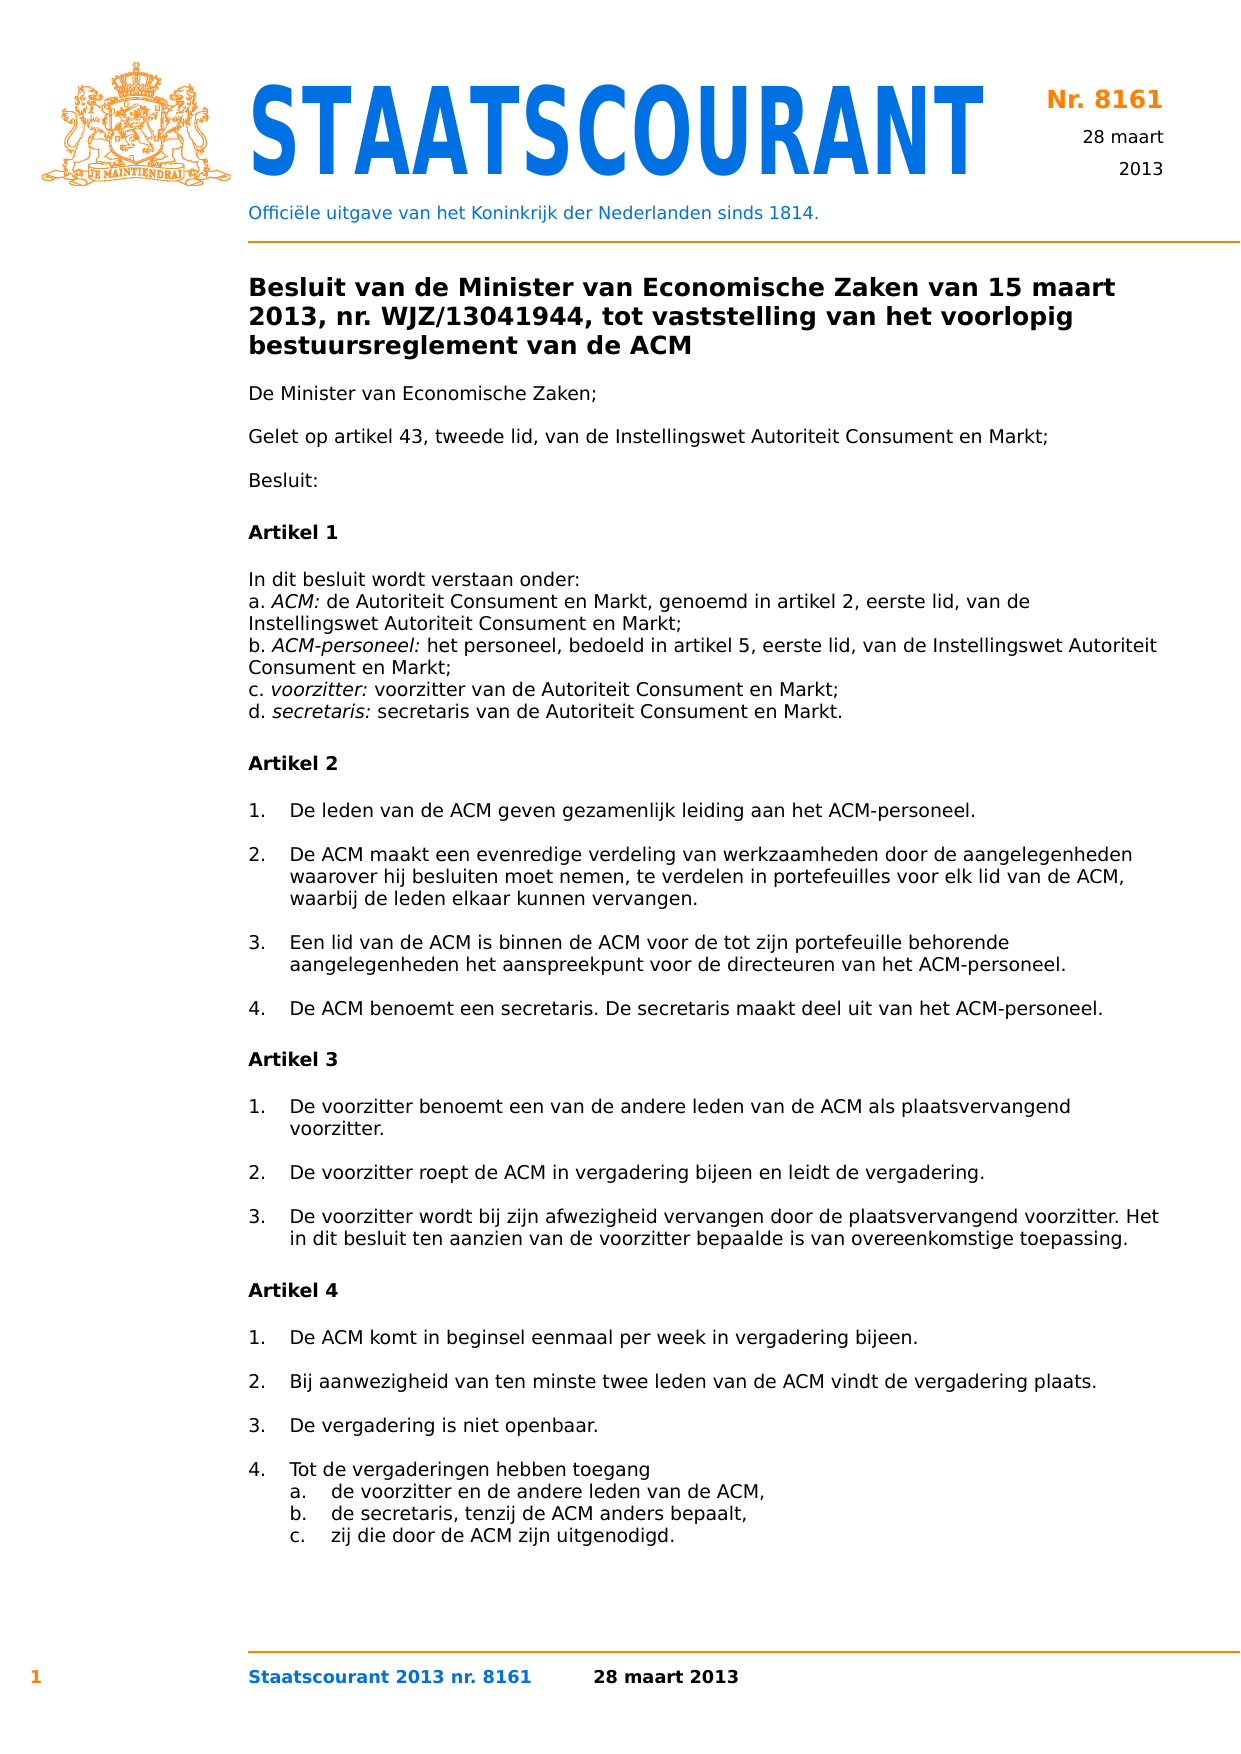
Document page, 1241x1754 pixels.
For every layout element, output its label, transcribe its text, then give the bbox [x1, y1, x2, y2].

table_cell 2013 [998, 153, 1240, 203]
text Gelet op artikel 43, tweede lid, van de Instellingswet Autoriteit Consument en Markt; [248, 426, 1163, 448]
text 2. Bij aanwezigheid van ten minste twee leden van de ACM vindt de vergadering plaats. [248, 1371, 1163, 1393]
text 1. De ACM komt in beginsel eenmaal per week in vergadering bijeen. [248, 1327, 1163, 1349]
subtitle Artikel 2 [248, 753, 1163, 775]
text b. de secretaris, tenzij de ACM anders bepaalt, [289, 1502, 1163, 1524]
table_header STAATSCOURANT [248, 62, 998, 203]
text c. voorzitter: voorzitter van de Autoriteit Consument en Markt; [248, 679, 1163, 701]
text 4. Tot de vergaderingen hebben toegang [248, 1458, 1163, 1481]
subtitle Artikel 4 [248, 1280, 1163, 1302]
text 3. Een lid van de ACM is binnen de ACM voor de tot zijn portefeuille behorende aangelegenheden het aanspreekpunt voor de directeuren van het ACM-personeel. [248, 932, 1163, 976]
text 3. De vergadering is niet openbaar. [248, 1415, 1163, 1437]
text 4. De ACM benoemt een secretaris. De secretaris maakt deel uit van het ACM-personeel. [248, 997, 1163, 1019]
subtitle Besluit van de Minister van Economische Zaken van 15 maart 2013, nr. WJZ/13041944, tot vaststelling van het voorlopig bestuursreglement van de ACM [248, 273, 1163, 361]
text 1. De leden van de ACM geven gezamenlijk leiding aan het ACM-personeel. [248, 800, 1163, 822]
text a. de voorzitter en de andere leden van de ACM, [289, 1481, 1163, 1502]
text 1. De voorzitter benoemt een van de andere leden van de ACM als plaatsvervangend voorzitter. [248, 1096, 1163, 1140]
table_cell Officiële uitgave van het Koninkrijk der Nederlanden sinds 1814. [248, 203, 1240, 241]
subtitle Artikel 3 [248, 1049, 1163, 1071]
text In dit besluit wordt verstaan onder: [248, 569, 1163, 591]
text Besluit: [248, 470, 1163, 492]
text 3. De voorzitter wordt bij zijn afwezigheid vervangen door de plaatsvervangend voorzitter. Het in dit besluit ten aanzien van de voorzitter bepaalde is van overeenkomstige toepassing. [248, 1206, 1163, 1250]
text b. ACM-personeel: het personeel, bedoeld in artikel 5, eerste lid, van de Instellingswet Autoriteit Consument en Markt; [248, 635, 1163, 679]
text 2. De voorzitter roept de ACM in vergadering bijeen en leidt de vergadering. [248, 1162, 1163, 1184]
text a. ACM: de Autoriteit Consument en Markt, genoemd in artikel 2, eerste lid, van de Instellingswet Autoriteit Consument en Markt; [248, 591, 1163, 635]
table_header [25, 62, 248, 241]
text c. zij die door de ACM zijn uitgenodigd. [289, 1524, 1163, 1546]
picture [41, 62, 231, 186]
table_cell 28 maart [998, 121, 1240, 153]
subtitle Artikel 1 [248, 522, 1163, 544]
text d. secretaris: secretaris van de Autoriteit Consument en Markt. [248, 701, 1163, 723]
text De Minister van Economische Zaken; [248, 382, 1163, 404]
text 2. De ACM maakt een evenredige verdeling van werkzaamheden door de aangelegenheden waarover hij besluiten moet nemen, te verdelen in portefeuilles voor elk lid van de ACM, waarbij de leden elkaar kunnen vervangen. [248, 844, 1163, 910]
table_header Nr. 8161 [998, 62, 1240, 121]
